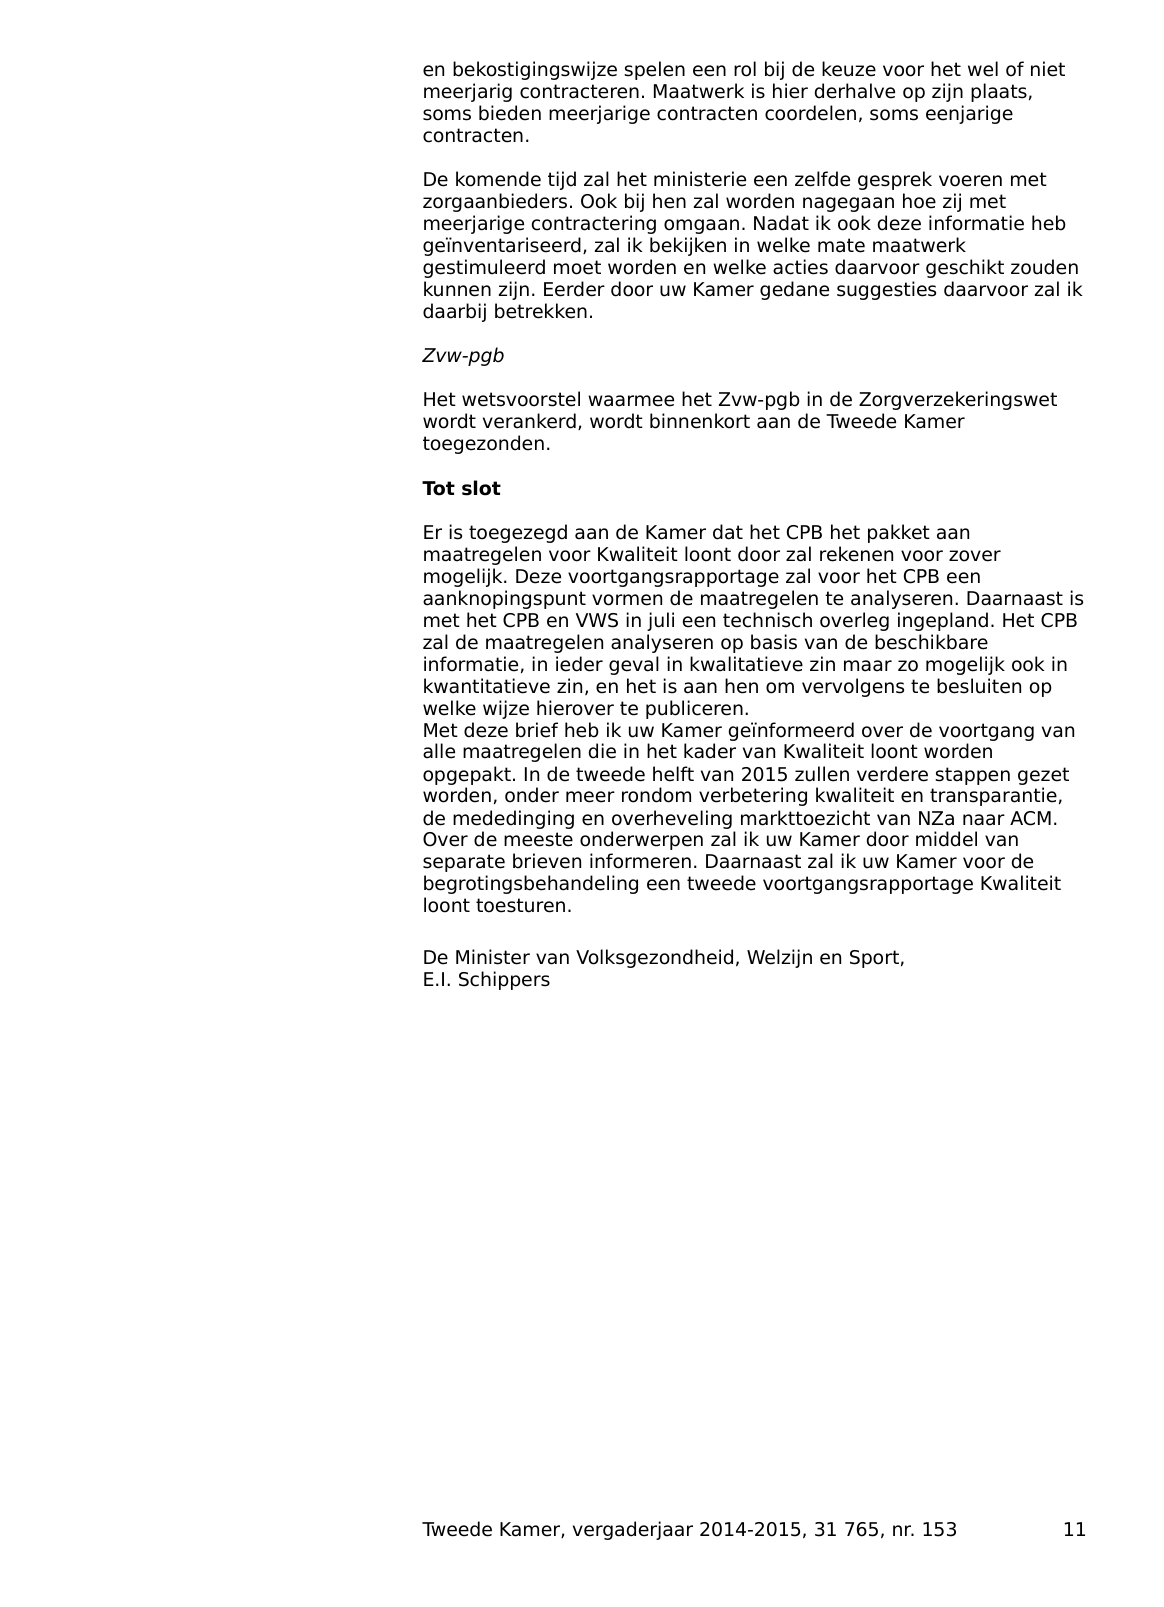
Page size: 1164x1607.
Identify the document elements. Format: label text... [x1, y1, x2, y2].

text De Minister van Volksgezondheid, Welzijn en Sport, E.I. Schippers [422, 947, 1087, 991]
subtitle Tot slot [422, 477, 1087, 499]
subtitle Zvw-pgb [422, 345, 1087, 367]
text Het wetsvoorstel waarmee het Zvw-pgb in de Zorgverzekeringswet wordt verankerd, wordt binnenkort aan de Tweede Kamer toegezonden. [422, 389, 1087, 455]
text en bekostigingswijze spelen een rol bij de keuze voor het wel of niet meerjarig contracteren. Maatwerk is hier derhalve op zijn plaats, soms bieden meerjarige contracten coordelen, soms eenjarige contracten. [422, 59, 1087, 147]
text Er is toegezegd aan de Kamer dat het CPB het pakket aan maatregelen voor Kwaliteit loont door zal rekenen voor zover mogelijk. Deze voortgangsrapportage zal voor het CPB een aanknopingspunt vormen de maatregelen te analyseren. Daarnaast is met het CPB en VWS in juli een technisch overleg ingepland. Het CPB zal de maatregelen analyseren op basis van de beschikbare informatie, in ieder geval in kwalitatieve zin maar zo mogelijk ook in kwantitatieve zin, en het is aan hen om vervolgens te besluiten op welke wijze hierover te publiceren. [422, 522, 1087, 719]
text De komende tijd zal het ministerie een zelfde gesprek voeren met zorgaanbieders. Ook bij hen zal worden nagegaan hoe zij met meerjarige contractering omgaan. Nadat ik ook deze informatie heb geïnventariseerd, zal ik bekijken in welke mate maatwerk gestimuleerd moet worden en welke acties daarvoor geschikt zouden kunnen zijn. Eerder door uw Kamer gedane suggesties daarvoor zal ik daarbij betrekken. [422, 169, 1087, 323]
text Met deze brief heb ik uw Kamer geïnformeerd over de voortgang van alle maatregelen die in het kader van Kwaliteit loont worden opgepakt. In de tweede helft van 2015 zullen verdere stappen gezet worden, onder meer rondom verbetering kwaliteit en transparantie, de mededinging en overheveling markttoezicht van NZa naar ACM. Over de meeste onderwerpen zal ik uw Kamer door middel van separate brieven informeren. Daarnaast zal ik uw Kamer voor de begrotingsbehandeling een tweede voortgangsrapportage Kwaliteit loont toesturen. [422, 719, 1087, 917]
